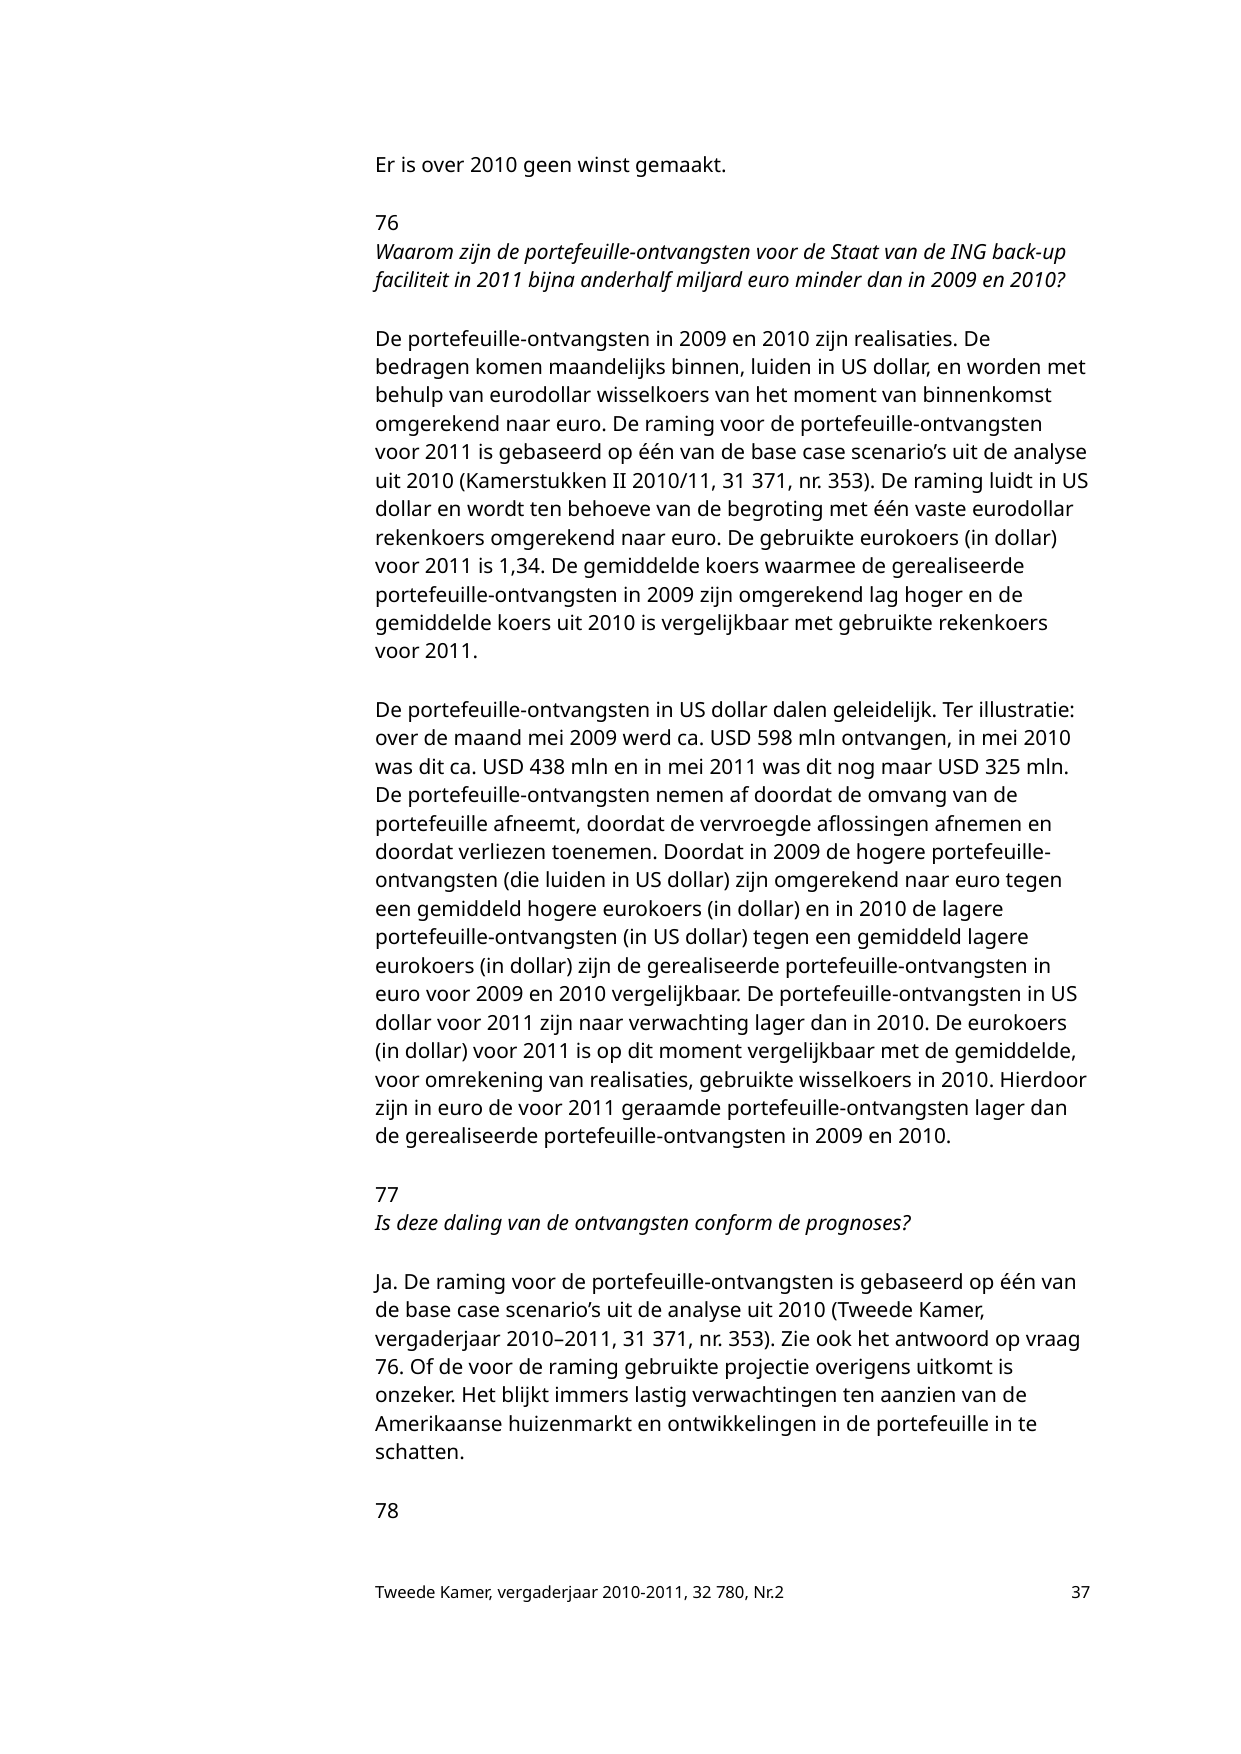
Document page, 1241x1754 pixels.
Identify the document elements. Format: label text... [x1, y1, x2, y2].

text 78 [375, 1496, 1090, 1524]
text Is deze daling van de ontvangsten conform de prognoses? [375, 1208, 1090, 1237]
text De portefeuille-ontvangsten in US dollar dalen geleidelijk. Ter illustratie: over de maand mei 2009 werd ca. USD 598 mln ontvangen, in mei 2010 was dit ca. USD 438 mln en in mei 2011 was dit nog maar USD 325 mln. De portefeuille-ontvangsten nemen af doordat de omvang van de portefeuille afneemt, doordat de vervroegde aflossingen afnemen en doordat verliezen toenemen. Doordat in 2009 de hogere portefeuille-ontvangsten (die luiden in US dollar) zijn omgerekend naar euro tegen een gemiddeld hogere eurokoers (in dollar) en in 2010 de lagere portefeuille-ontvangsten (in US dollar) tegen een gemiddeld lagere eurokoers (in dollar) zijn de gerealiseerde portefeuille-ontvangsten in euro voor 2009 en 2010 vergelijkbaar. De portefeuille-ontvangsten in US dollar voor 2011 zijn naar verwachting lager dan in 2010. De eurokoers (in dollar) voor 2011 is op dit moment vergelijkbaar met de gemiddelde, voor omrekening van realisaties, gebruikte wisselkoers in 2010. Hierdoor zijn in euro de voor 2011 geraamde portefeuille-ontvangsten lager dan de gerealiseerde portefeuille-ontvangsten in 2009 en 2010. [375, 695, 1090, 1150]
text Waarom zijn de portefeuille-ontvangsten voor de Staat van de ING back-up faciliteit in 2011 bijna anderhalf miljard euro minder dan in 2009 en 2010? [375, 237, 1090, 294]
text 76 [375, 208, 1090, 237]
text Er is over 2010 geen winst gemaakt. [375, 150, 1090, 178]
text Ja. De raming voor de portefeuille-ontvangsten is gebaseerd op één van de base case scenario’s uit de analyse uit 2010 (Tweede Kamer, vergaderjaar 2010–2011, 31 371, nr. 353). Zie ook het antwoord op vraag 76. Of de voor de raming gebruikte projectie overigens uitkomt is onzeker. Het blijkt immers lastig verwachtingen ten aanzien van de Amerikaanse huizenmarkt en ontwikkelingen in de portefeuille in te schatten. [375, 1267, 1090, 1466]
text De portefeuille-ontvangsten in 2009 en 2010 zijn realisaties. De bedragen komen maandelijks binnen, luiden in US dollar, en worden met behulp van eurodollar wisselkoers van het moment van binnenkomst omgerekend naar euro. De raming voor de portefeuille-ontvangsten voor 2011 is gebaseerd op één van de base case scenario’s uit de analyse uit 2010 (Kamerstukken II 2010/11, 31 371, nr. 353). De raming luidt in US dollar en wordt ten behoeve van de begroting met één vaste eurodollar rekenkoers omgerekend naar euro. De gebruikte eurokoers (in dollar) voor 2011 is 1,34. De gemiddelde koers waarmee de gerealiseerde portefeuille-ontvangsten in 2009 zijn omgerekend lag hoger en de gemiddelde koers uit 2010 is vergelijkbaar met gebruikte rekenkoers voor 2011. [375, 324, 1090, 665]
text 77 [375, 1180, 1090, 1208]
